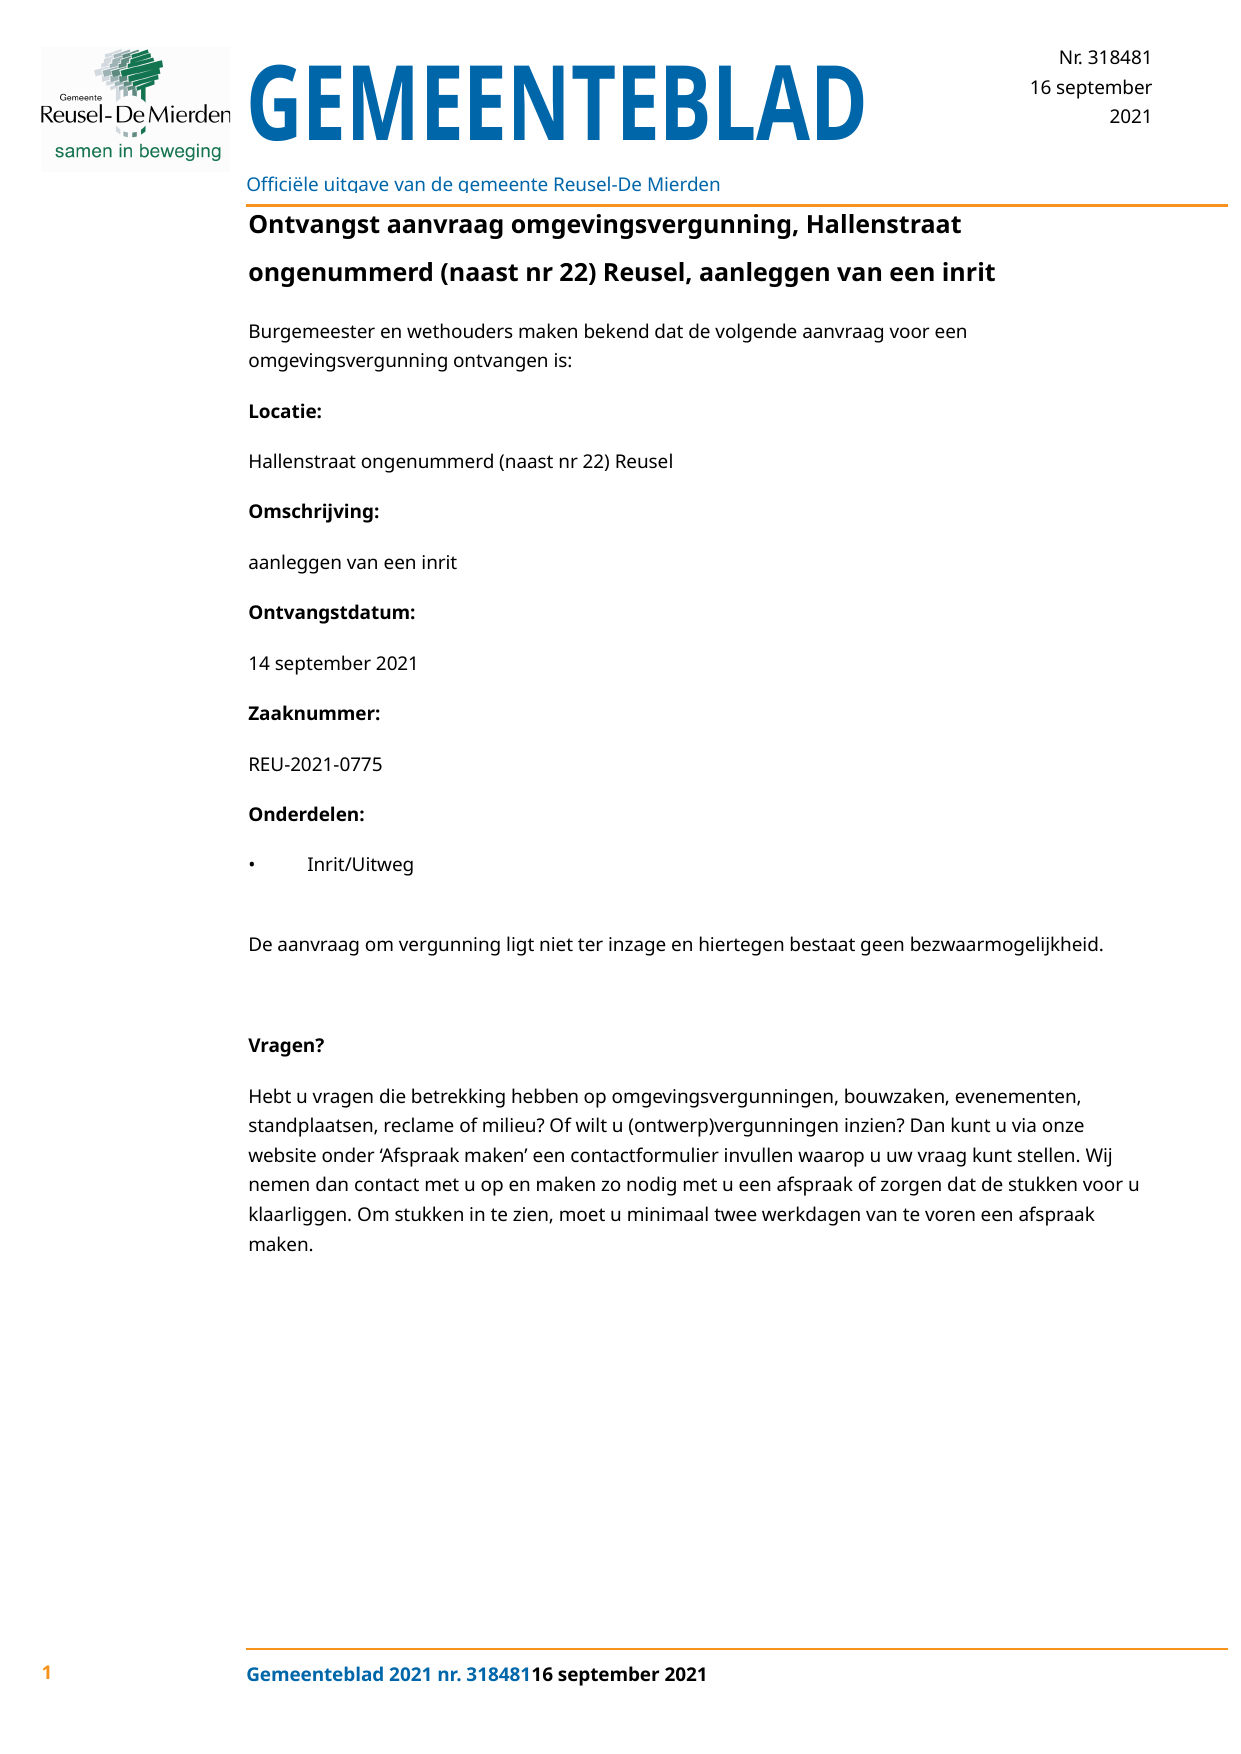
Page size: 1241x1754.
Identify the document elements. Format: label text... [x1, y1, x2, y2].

text Omschrijving: [248, 499, 1152, 524]
text Burgemeester en wethouders maken bekend dat de volgende aanvraag voor een omgevingsvergunning ontvangen is: [248, 318, 1152, 373]
text De aanvraag om vergunning ligt niet ter inzage en hiertegen bestaat geen bezwaarmogelijkheid. [248, 932, 1152, 957]
text REU-2021-0775 [248, 751, 1152, 777]
picture [41, 47, 231, 172]
text aanleggen van een inrit [248, 549, 1152, 575]
text Hebt u vragen die betrekking hebben op omgevingsvergunningen, bouwzaken, evenementen, standplaatsen, reclame of milieu? Of wilt u (ontwerp)vergunningen inzien? Dan kunt u via onze website onder ‘Afspraak maken’ een contactformulier invullen waarop u uw vraag kunt stellen. Wij nemen dan contact met u op en maken zo nodig met u een afspraak of zorgen dat de stukken voor u klaarliggen. Om stukken in te zien, moet u minimaal twee werkdagen van te voren een afspraak maken. [248, 1083, 1152, 1257]
text Onderdelen: [248, 801, 1152, 827]
list Inrit/Uitweg [248, 852, 1152, 877]
text 14 september 2021 [248, 650, 1152, 676]
text Vragen? [248, 1032, 1152, 1058]
text Ontvangstdatum: [248, 599, 1152, 625]
text Ontvangst aanvraag omgevingsvergunning, Hallenstraat ongenummerd (naast nr 22) Reusel, aanleggen van een inrit [248, 207, 1152, 288]
text Zaaknummer: [248, 700, 1152, 726]
text Locatie: [248, 398, 1152, 424]
text Hallenstraat ongenummerd (naast nr 22) Reusel [248, 448, 1152, 474]
